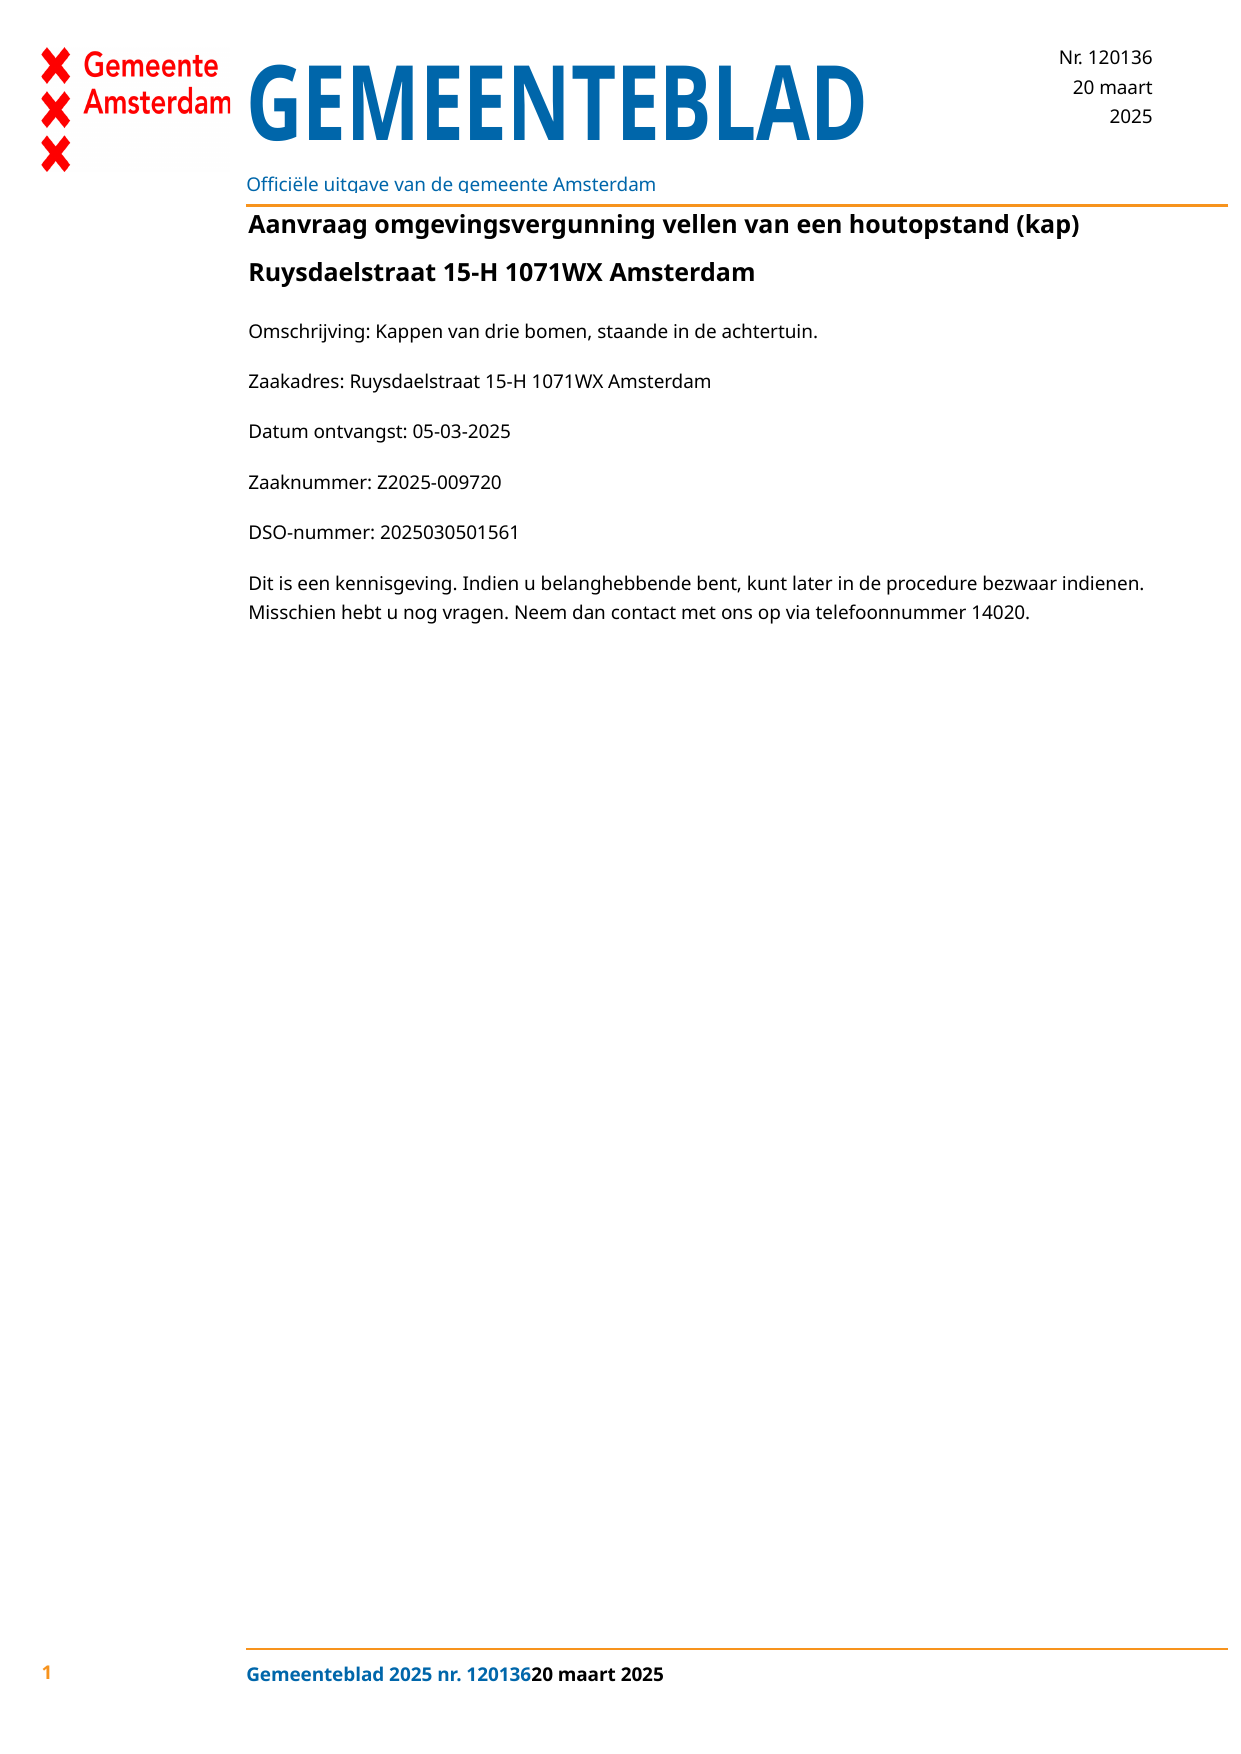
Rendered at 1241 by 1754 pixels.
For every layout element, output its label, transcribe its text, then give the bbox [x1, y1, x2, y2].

text Zaaknummer: Z2025-009720 [248, 469, 1152, 495]
text Datum ontvangst: 05-03-2025 [248, 419, 1152, 444]
text Omschrijving: Kappen van drie bomen, staande in de achtertuin. [248, 318, 1152, 344]
text Dit is een kennisgeving. Indien u belanghebbende bent, kunt later in de procedure bezwaar indienen. Misschien hebt u nog vragen. Neem dan contact met ons op via telefoonnummer 14020. [248, 570, 1152, 625]
picture [41, 47, 231, 172]
text Aanvraag omgevingsvergunning vellen van een houtopstand (kap) Ruysdaelstraat 15-H 1071WX Amsterdam [248, 207, 1152, 288]
text DSO-nummer: 2025030501561 [248, 519, 1152, 545]
text Zaakadres: Ruysdaelstraat 15-H 1071WX Amsterdam [248, 368, 1152, 394]
